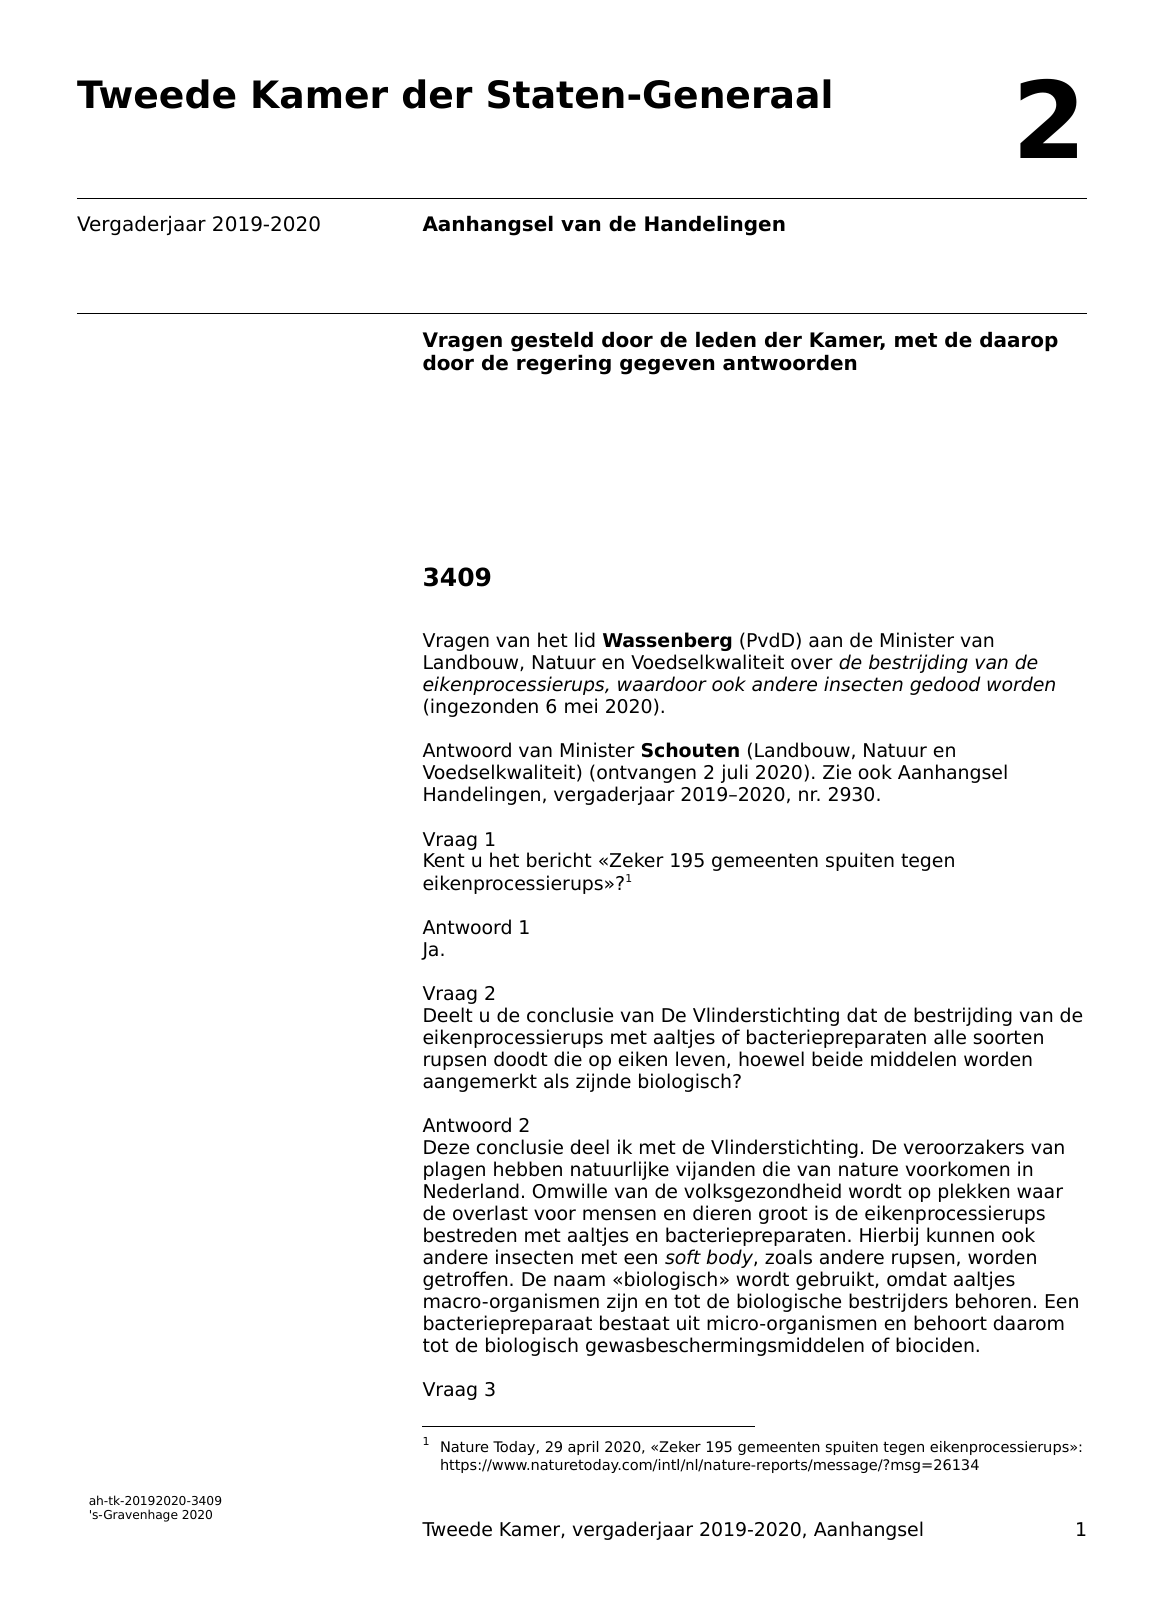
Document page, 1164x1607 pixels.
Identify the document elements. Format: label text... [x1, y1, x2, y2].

text Antwoord van Minister Schouten (Landbouw, Natuur en Voedselkwaliteit) (ontvangen 2 juli 2020). Zie ook Aanhangsel Handelingen, vergaderjaar 2019–2020, nr. 2930. [422, 740, 1087, 806]
text Kent u het bericht «Zeker 195 gemeenten spuiten tegen eikenprocessierups»? [422, 850, 1087, 894]
table_cell Vragen gesteld door de leden der Kamer, met de daarop door de regering gegeven antwoorden [422, 314, 1087, 375]
text Ja. [422, 938, 1087, 961]
table_cell Aanhangsel van de Handelingen [422, 199, 1087, 313]
text ah-tk-20192020-3409 [88, 1494, 323, 1508]
text Vragen van het lid Wassenberg (PvdD) aan de Minister van Landbouw, Natuur en Voedselkwaliteit over de bestrijding van de eikenprocessierups, waardoor ook andere insecten gedood worden (ingezonden 6 mei 2020). [422, 630, 1087, 718]
text 's-Gravenhage 2020 [88, 1508, 323, 1522]
text Deze conclusie deel ik met de Vlinderstichting. De veroorzakers van plagen hebben natuurlijke vijanden die van nature voorkomen in Nederland. Omwille van de volksgezondheid wordt op plekken waar de overlast voor mensen en dieren groot is de eikenprocessierups bestreden met aaltjes en bacteriepreparaten. Hierbij kunnen ook andere insecten met een soft body, zoals andere rupsen, worden getroffen. De naam «biologisch» wordt gebruikt, omdat aaltjes macro-organismen zijn en tot de biologische bestrijders behoren. Een bacteriepreparaat bestaat uit micro-organismen en behoort daarom tot de biologisch gewasbeschermingsmiddelen of biociden. [422, 1137, 1087, 1357]
text Vraag 2 [422, 983, 1087, 1005]
text 3409 [422, 563, 1087, 592]
text Vraag 1 [422, 828, 1087, 850]
table_cell [77, 314, 422, 375]
text Antwoord 2 [422, 1115, 1087, 1137]
table_header Tweede Kamer der Staten-Generaal [77, 59, 886, 198]
table_cell Vergaderjaar 2019-2020 [77, 199, 422, 313]
table_header 2 [886, 59, 1087, 198]
text Deelt u de conclusie van De Vlinderstichting dat de bestrijding van de eikenprocessierups met aaltjes of bacteriepreparaten alle soorten rupsen doodt die op eiken leven, hoewel beide middelen worden aangemerkt als zijnde biologisch? [422, 1005, 1087, 1093]
text Nature Today, 29 april 2020, «Zeker 195 gemeenten spuiten tegen eikenprocessierups»: https://www.naturetoday.com/intl/nl/nature-reports/message/?msg=26134 [422, 1435, 1087, 1474]
text Antwoord 1 [422, 917, 1087, 938]
text Vraag 3 [422, 1379, 1087, 1401]
